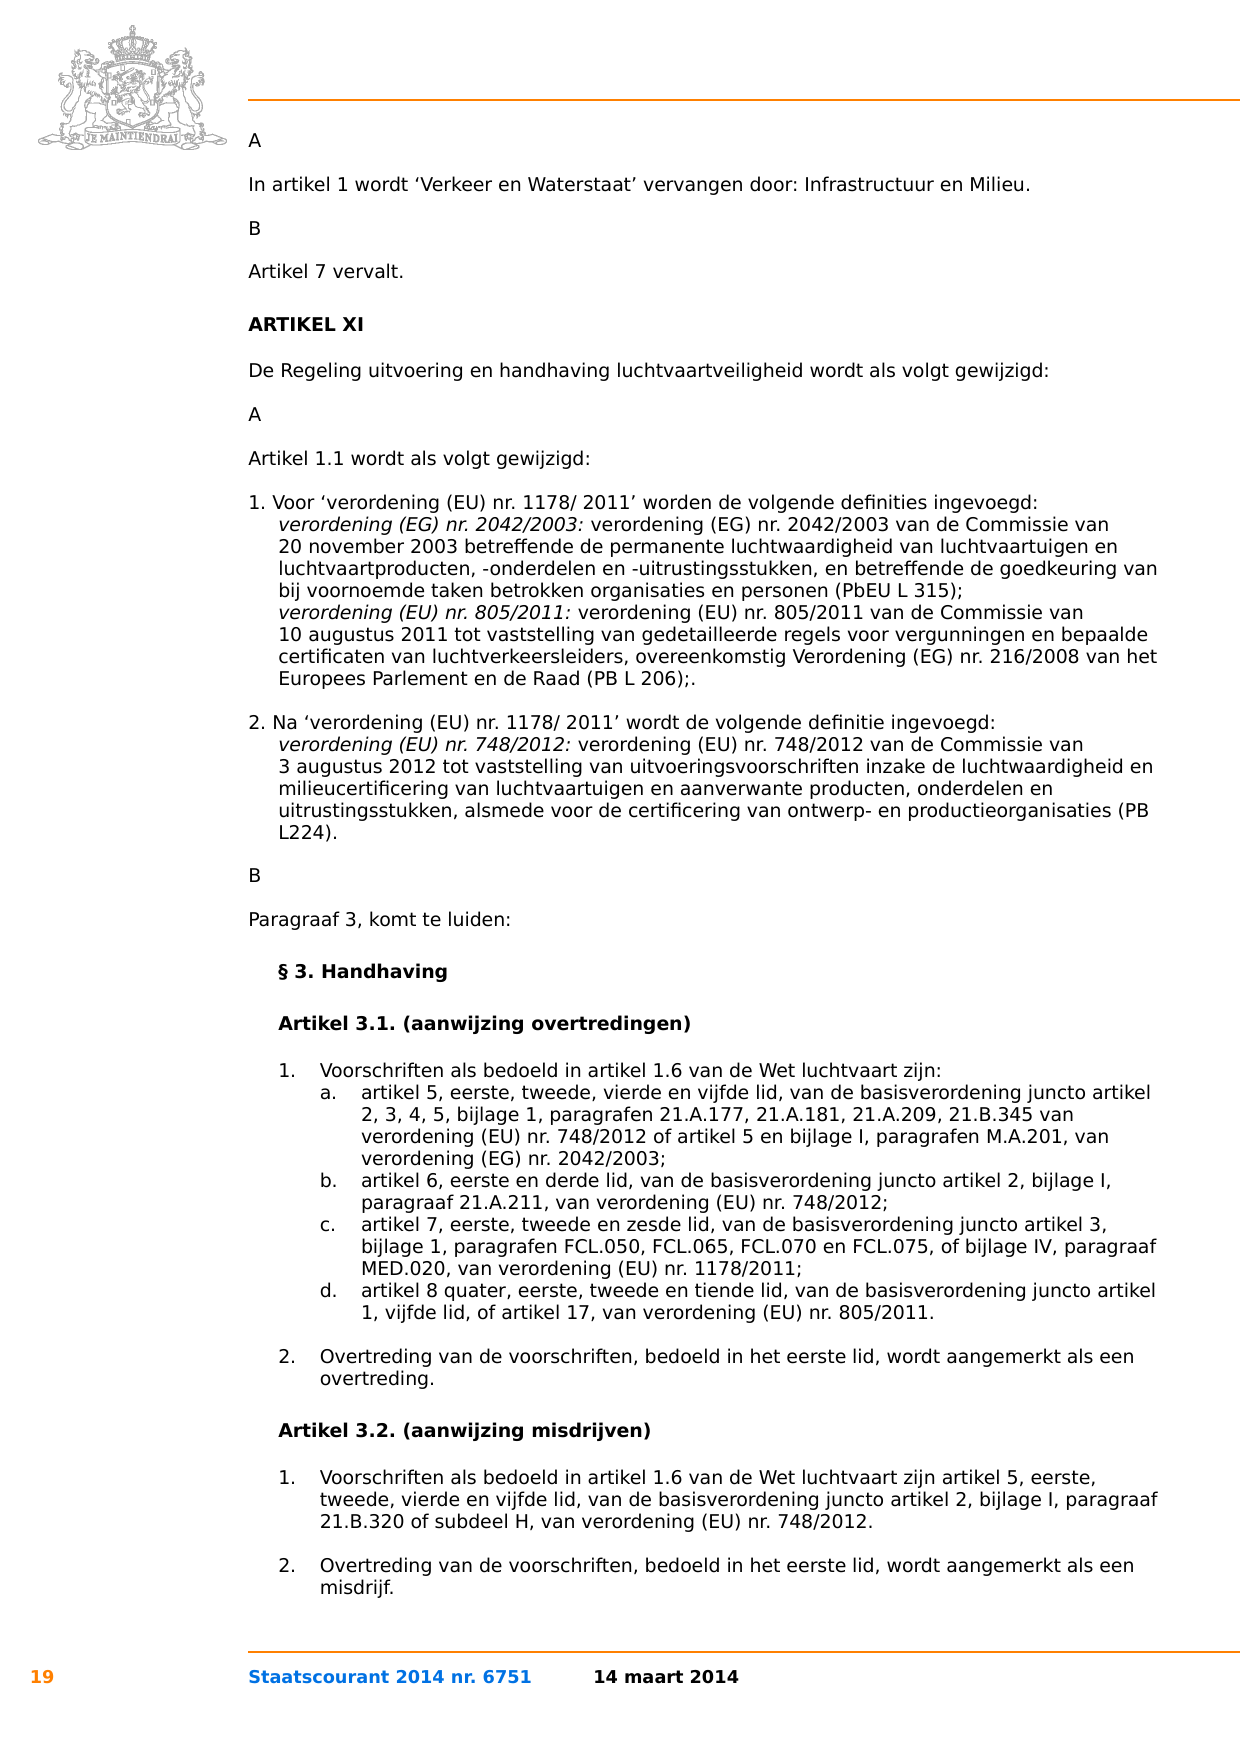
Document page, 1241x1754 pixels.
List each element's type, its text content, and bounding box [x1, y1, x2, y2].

text A [248, 130, 1163, 152]
text 1. Voorschriften als bedoeld in artikel 1.6 van de Wet luchtvaart zijn: [278, 1060, 1163, 1082]
text B [248, 865, 1163, 887]
text 2. Overtreding van de voorschriften, bedoeld in het eerste lid, wordt aangemerkt als een overtreding. [278, 1346, 1163, 1390]
text B [248, 218, 1163, 239]
text Artikel 7 vervalt. [248, 261, 1163, 283]
text In artikel 1 wordt ‘Verkeer en Waterstaat’ vervangen door: Infrastructuur en Milieu. [248, 174, 1163, 196]
text 1. Voor ‘verordening (EU) nr. 1178/ 2011’ worden de volgende definities ingevoegd: [248, 492, 1163, 514]
text Artikel 1.1 wordt als volgt gewijzigd: [248, 448, 1163, 470]
text verordening (EG) nr. 2042/2003: verordening (EG) nr. 2042/2003 van de Commissie van 20 november 2003 betreffende de permanente luchtwaardigheid van luchtvaartuigen en luchtvaartproducten, -onderdelen en -uitrustingsstukken, en betreffende de goedkeuring van bij voornoemde taken betrokken organisaties en personen (PbEU L 315); [278, 514, 1163, 602]
text b. artikel 6, eerste en derde lid, van de basisverordening juncto artikel 2, bijlage I, paragraaf 21.A.211, van verordening (EU) nr. 748/2012; [319, 1170, 1163, 1214]
subtitle Artikel 3.1. (aanwijzing overtredingen) [278, 1013, 1163, 1035]
subtitle § 3. Handhaving [278, 961, 1163, 983]
picture [38, 25, 227, 150]
text Paragraaf 3, komt te luiden: [248, 909, 1163, 931]
text d. artikel 8 quater, eerste, tweede en tiende lid, van de basisverordening juncto artikel 1, vijfde lid, of artikel 17, van verordening (EU) nr. 805/2011. [319, 1280, 1163, 1324]
subtitle Artikel 3.2. (aanwijzing misdrijven) [278, 1420, 1163, 1442]
text a. artikel 5, eerste, tweede, vierde en vijfde lid, van de basisverordening juncto artikel 2, 3, 4, 5, bijlage 1, paragrafen 21.A.177, 21.A.181, 21.A.209, 21.B.345 van verordening (EU) nr. 748/2012 of artikel 5 en bijlage I, paragrafen M.A.201, van verordening (EG) nr. 2042/2003; [319, 1082, 1163, 1170]
text 2. Overtreding van de voorschriften, bedoeld in het eerste lid, wordt aangemerkt als een misdrijf. [278, 1554, 1163, 1598]
text A [248, 404, 1163, 426]
text De Regeling uitvoering en handhaving luchtvaartveiligheid wordt als volgt gewijzigd: [248, 360, 1163, 382]
text 1. Voorschriften als bedoeld in artikel 1.6 van de Wet luchtvaart zijn artikel 5, eerste, tweede, vierde en vijfde lid, van de basisverordening juncto artikel 2, bijlage I, paragraaf 21.B.320 of subdeel H, van verordening (EU) nr. 748/2012. [278, 1467, 1163, 1533]
subtitle ARTIKEL XI [248, 313, 1163, 335]
text c. artikel 7, eerste, tweede en zesde lid, van de basisverordening juncto artikel 3, bijlage 1, paragrafen FCL.050, FCL.065, FCL.070 en FCL.075, of bijlage IV, paragraaf MED.020, van verordening (EU) nr. 1178/2011; [319, 1214, 1163, 1280]
text verordening (EU) nr. 805/2011: verordening (EU) nr. 805/2011 van de Commissie van 10 augustus 2011 tot vaststelling van gedetailleerde regels voor vergunningen en bepaalde certificaten van luchtverkeersleiders, overeenkomstig Verordening (EG) nr. 216/2008 van het Europees Parlement en de Raad (PB L 206);. [278, 602, 1163, 690]
text verordening (EU) nr. 748/2012: verordening (EU) nr. 748/2012 van de Commissie van 3 augustus 2012 tot vaststelling van uitvoeringsvoorschriften inzake de luchtwaardigheid en milieucertificering van luchtvaartuigen en aanverwante producten, onderdelen en uitrustingsstukken, alsmede voor de certificering van ontwerp- en productieorganisaties (PB L224). [278, 734, 1163, 843]
text 2. Na ‘verordening (EU) nr. 1178/ 2011’ wordt de volgende definitie ingevoegd: [248, 712, 1163, 734]
